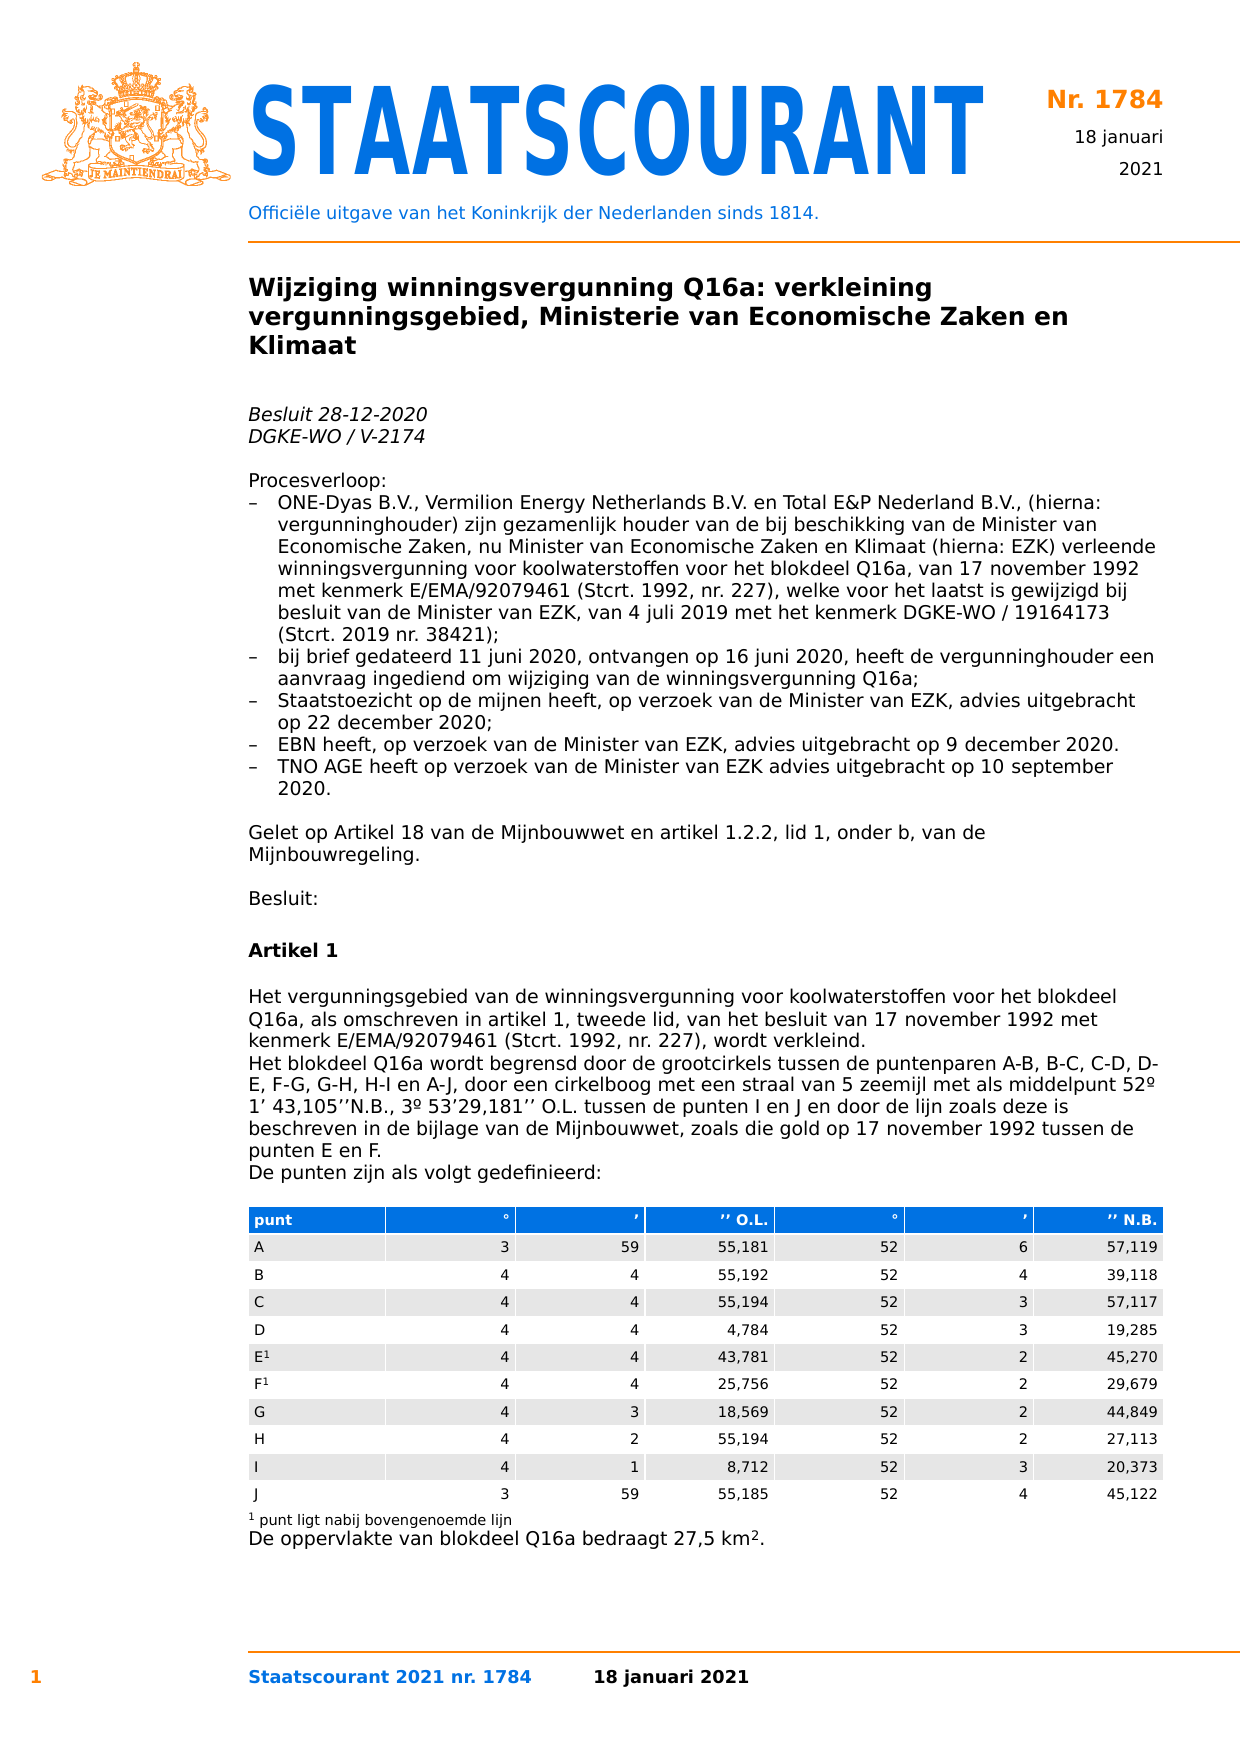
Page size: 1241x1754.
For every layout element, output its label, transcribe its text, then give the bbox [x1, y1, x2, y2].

table_cell 52 [775, 1317, 904, 1343]
picture [41, 62, 231, 186]
table_cell E1 [249, 1344, 385, 1371]
table_cell 2 [905, 1399, 1033, 1425]
table_cell 59 [516, 1481, 644, 1507]
table_cell 52 [775, 1481, 904, 1507]
table_cell 59 [516, 1235, 644, 1261]
table_header ’ [516, 1207, 644, 1233]
table_cell 2021 [998, 153, 1240, 203]
table_cell 3 [905, 1454, 1033, 1480]
table_header Nr. 1784 [998, 62, 1240, 121]
table_cell A [249, 1235, 385, 1261]
table_cell 52 [775, 1262, 904, 1288]
table_cell 4 [386, 1426, 515, 1453]
table_cell 4 [905, 1481, 1033, 1507]
text De oppervlakte van blokdeel Q16a bedraagt 27,5 km2. [248, 1528, 1163, 1550]
text Besluit: [248, 887, 1163, 909]
table_cell 19,285 [1034, 1317, 1163, 1343]
table_header ’’ O.L. [646, 1207, 774, 1233]
table_header [25, 62, 248, 241]
table_cell H [249, 1426, 385, 1453]
text – ONE-Dyas B.V., Vermilion Energy Netherlands B.V. en Total E&P Nederland B.V., (hierna: vergunninghouder) zijn gezamenlijk houder van de bij beschikking van de Minister van Economische Zaken, nu Minister van Economische Zaken en Klimaat (hierna: EZK) verleende winningsvergunning voor koolwaterstoffen voor het blokdeel Q16a, van 17 november 1992 met kenmerk E/EMA/92079461 (Stcrt. 1992, nr. 227), welke voor het laatst is gewijzigd bij besluit van de Minister van EZK, van 4 juli 2019 met het kenmerk DGKE-WO / 19164173 (Stcrt. 2019 nr. 38421); [248, 492, 1163, 646]
table_cell 55,194 [646, 1426, 774, 1453]
text Het blokdeel Q16a wordt begrensd door de grootcirkels tussen de puntenparen A-B, B-C, C-D, D-E, F-G, G-H, H-I en A-J, door een cirkelboog met een straal van 5 zeemijl met als middelpunt 52º 1’ 43,105’’N.B., 3º 53’29,181’’ O.L. tussen de punten I en J en door de lijn zoals deze is beschreven in de bijlage van de Mijnbouwwet, zoals die gold op 17 november 1992 tussen de punten E en F. [248, 1052, 1163, 1162]
table_cell 4 [516, 1317, 644, 1343]
table_cell 52 [775, 1399, 904, 1425]
table_cell 4 [386, 1289, 515, 1316]
table_cell 3 [386, 1481, 515, 1507]
text Procesverloop: [248, 470, 1163, 492]
table_cell 3 [516, 1399, 644, 1425]
table_cell 52 [775, 1235, 904, 1261]
table_header ° [775, 1207, 904, 1233]
table_cell 4 [386, 1262, 515, 1288]
subtitle Wijziging winningsvergunning Q16a: verkleining vergunningsgebied, Ministerie van Economische Zaken en Klimaat [248, 273, 1163, 361]
table_cell 4 [905, 1262, 1033, 1288]
table_cell 18,569 [646, 1399, 774, 1425]
table_cell 4 [516, 1289, 644, 1316]
table_cell J [249, 1481, 385, 1507]
table_cell G [249, 1399, 385, 1425]
text Besluit 28-12-2020 [248, 404, 1163, 426]
table_cell 52 [775, 1372, 904, 1398]
text Gelet op Artikel 18 van de Mijnbouwwet en artikel 1.2.2, lid 1, onder b, van de Mijnbouwregeling. [248, 822, 1163, 866]
table_cell 18 januari [998, 121, 1240, 153]
table_cell 52 [775, 1344, 904, 1371]
text – bij brief gedateerd 11 juni 2020, ontvangen op 16 juni 2020, heeft de vergunninghouder een aanvraag ingediend om wijziging van de winningsvergunning Q16a; [248, 646, 1163, 690]
text – TNO AGE heeft op verzoek van de Minister van EZK advies uitgebracht op 10 september 2020. [248, 756, 1163, 800]
table_cell 2 [905, 1372, 1033, 1398]
text – EBN heeft, op verzoek van de Minister van EZK, advies uitgebracht op 9 december 2020. [248, 734, 1163, 756]
table_header STAATSCOURANT [248, 62, 998, 203]
table_cell 4 [386, 1317, 515, 1343]
table_cell B [249, 1262, 385, 1288]
table_cell 4 [386, 1454, 515, 1480]
table_cell 4 [386, 1399, 515, 1425]
table_cell 44,849 [1034, 1399, 1163, 1425]
table_header ’’ N.B. [1034, 1207, 1163, 1233]
table_cell 6 [905, 1235, 1033, 1261]
table_cell 4 [516, 1344, 644, 1371]
subtitle Artikel 1 [248, 939, 1163, 961]
table_cell 45,270 [1034, 1344, 1163, 1371]
table_cell 4,784 [646, 1317, 774, 1343]
table_cell 55,181 [646, 1235, 774, 1261]
table_cell F1 [249, 1372, 385, 1398]
table_header punt [249, 1207, 385, 1233]
table_cell 52 [775, 1426, 904, 1453]
table_cell C [249, 1289, 385, 1316]
table_cell 57,117 [1034, 1289, 1163, 1316]
table_cell 39,118 [1034, 1262, 1163, 1288]
table_cell 8,712 [646, 1454, 774, 1480]
text DGKE-WO / V-2174 [248, 426, 1163, 448]
table_cell 2 [516, 1426, 644, 1453]
table_cell 57,119 [1034, 1235, 1163, 1261]
table_cell Officiële uitgave van het Koninkrijk der Nederlanden sinds 1814. [248, 203, 1240, 241]
table_cell 52 [775, 1454, 904, 1480]
table_cell 1 punt ligt nabij bovengenoemde lijn [248, 1509, 1163, 1528]
table_cell 4 [386, 1344, 515, 1371]
table_cell 55,192 [646, 1262, 774, 1288]
table_cell 2 [905, 1344, 1033, 1371]
table_cell 25,756 [646, 1372, 774, 1398]
table_cell 52 [775, 1289, 904, 1316]
table_cell 3 [386, 1235, 515, 1261]
table_cell 43,781 [646, 1344, 774, 1371]
table_cell 45,122 [1034, 1481, 1163, 1507]
text – Staatstoezicht op de mijnen heeft, op verzoek van de Minister van EZK, advies uitgebracht op 22 december 2020; [248, 690, 1163, 734]
table_cell 27,113 [1034, 1426, 1163, 1453]
table_cell 2 [905, 1426, 1033, 1453]
text Het vergunningsgebied van de winningsvergunning voor koolwaterstoffen voor het blokdeel Q16a, als omschreven in artikel 1, tweede lid, van het besluit van 17 november 1992 met kenmerk E/EMA/92079461 (Stcrt. 1992, nr. 227), wordt verkleind. [248, 986, 1163, 1052]
table_cell I [249, 1454, 385, 1480]
table_cell 20,373 [1034, 1454, 1163, 1480]
table_cell 55,194 [646, 1289, 774, 1316]
table_cell 4 [386, 1372, 515, 1398]
text De punten zijn als volgt gedefinieerd: [248, 1162, 1163, 1184]
table_cell 4 [516, 1262, 644, 1288]
table_header ° [386, 1207, 515, 1233]
table_cell D [249, 1317, 385, 1343]
table_cell 4 [516, 1372, 644, 1398]
table_cell 29,679 [1034, 1372, 1163, 1398]
table_header ’ [905, 1207, 1033, 1233]
table_cell 1 [516, 1454, 644, 1480]
table_cell 55,185 [646, 1481, 774, 1507]
table_cell 3 [905, 1289, 1033, 1316]
table_cell 3 [905, 1317, 1033, 1343]
